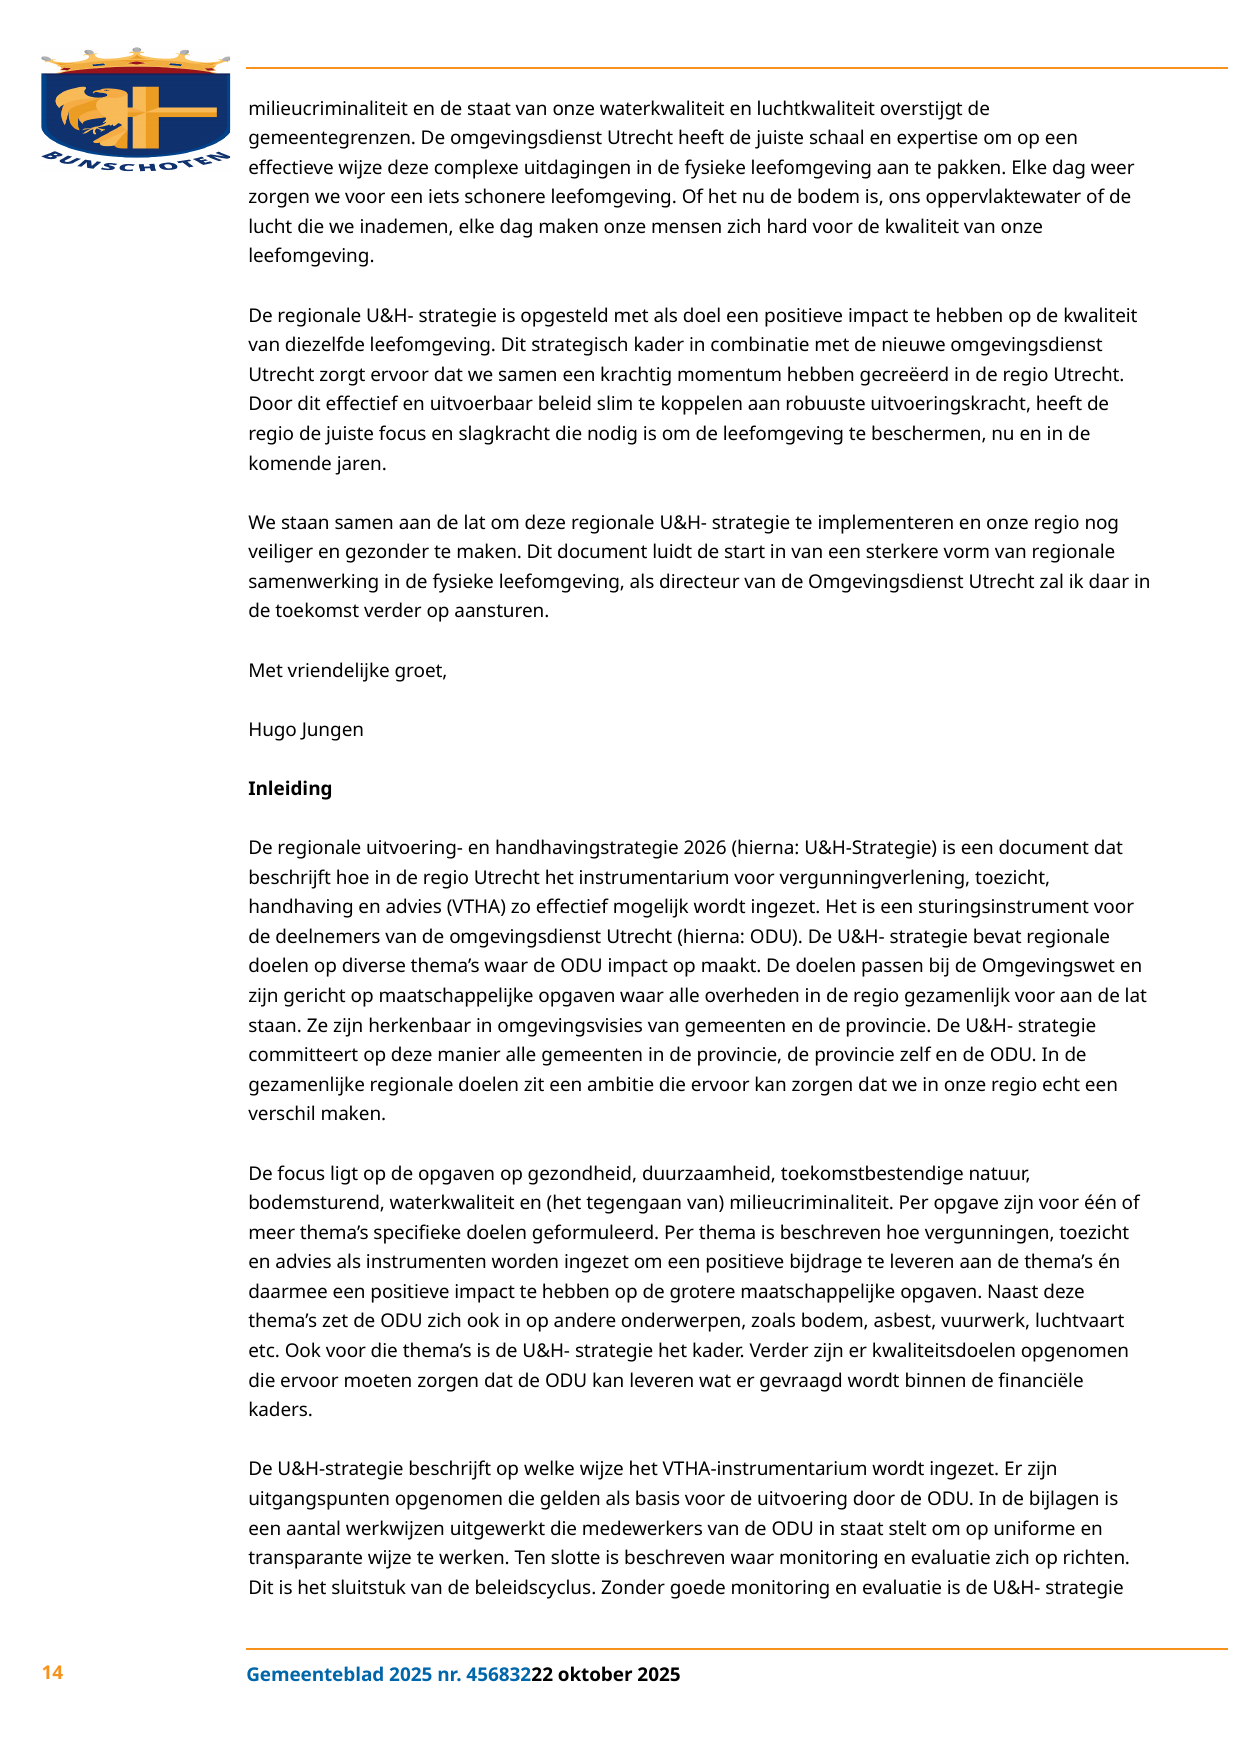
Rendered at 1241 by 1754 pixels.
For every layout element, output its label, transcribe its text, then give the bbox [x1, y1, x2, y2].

text De regionale uitvoering- en handhavingstrategie 2026 (hierna: U&H-Strategie) is een document dat beschrijft hoe in de regio Utrecht het instrumentarium voor vergunningverlening, toezicht, handhaving en advies (VTHA) zo effectief mogelijk wordt ingezet. Het is een sturingsinstrument voor de deelnemers van de omgevingsdienst Utrecht (hierna: ODU). De U&H- strategie bevat regionale doelen op diverse thema’s waar de ODU impact op maakt. De doelen passen bij de Omgevingswet en zijn gericht op maatschappelijke opgaven waar alle overheden in de regio gezamenlijk voor aan de lat staan. Ze zijn herkenbaar in omgevingsvisies van gemeenten en de provincie. De U&H- strategie committeert op deze manier alle gemeenten in de provincie, de provincie zelf en de ODU. In de gezamenlijke regionale doelen zit een ambitie die ervoor kan zorgen dat we in onze regio echt een verschil maken. [248, 834, 1152, 1126]
text milieucriminaliteit en de staat van onze waterkwaliteit en luchtkwaliteit overstijgt de gemeentegrenzen. De omgevingsdienst Utrecht heeft de juiste schaal en expertise om op een effectieve wijze deze complexe uitdagingen in de fysieke leefomgeving aan te pakken. Elke dag weer zorgen we voor een iets schonere leefomgeving. Of het nu de bodem is, ons oppervlaktewater of de lucht die we inademen, elke dag maken onze mensen zich hard voor de kwaliteit van onze leefomgeving. [248, 95, 1152, 268]
picture [41, 47, 231, 172]
text De focus ligt op de opgaven op gezondheid, duurzaamheid, toekomstbestendige natuur, bodemsturend, waterkwaliteit en (het tegengaan van) milieucriminaliteit. Per opgave zijn voor één of meer thema’s specifieke doelen geformuleerd. Per thema is beschreven hoe vergunningen, toezicht en advies als instrumenten worden ingezet om een positieve bijdrage te leveren aan de thema’s én daarmee een positieve impact te hebben op de grotere maatschappelijke opgaven. Naast deze thema’s zet de ODU zich ook in op andere onderwerpen, zoals bodem, asbest, vuurwerk, luchtvaart etc. Ook voor die thema’s is de U&H- strategie het kader. Verder zijn er kwaliteitsdoelen opgenomen die ervoor moeten zorgen dat de ODU kan leveren wat er gevraagd wordt binnen de financiële kaders. [248, 1160, 1152, 1422]
text We staan samen aan de lat om deze regionale U&H- strategie te implementeren en onze regio nog veiliger en gezonder te maken. Dit document luidt de start in van een sterkere vorm van regionale samenwerking in de fysieke leefomgeving, als directeur van de Omgevingsdienst Utrecht zal ik daar in de toekomst verder op aansturen. [248, 509, 1152, 623]
text Met vriendelijke groet, [248, 657, 1152, 683]
text Inleiding [248, 775, 1152, 801]
text De regionale U&H- strategie is opgesteld met als doel een positieve impact te hebben op de kwaliteit van diezelfde leefomgeving. Dit strategisch kader in combinatie met de nieuwe omgevingsdienst Utrecht zorgt ervoor dat we samen een krachtig momentum hebben gecreëerd in de regio Utrecht. Door dit effectief en uitvoerbaar beleid slim te koppelen aan robuuste uitvoeringskracht, heeft de regio de juiste focus en slagkracht die nodig is om de leefomgeving te beschermen, nu en in de komende jaren. [248, 302, 1152, 476]
text Hugo Jungen [248, 716, 1152, 742]
text De U&H-strategie beschrijft op welke wijze het VTHA-instrumentarium wordt ingezet. Er zijn uitgangspunten opgenomen die gelden als basis voor de uitvoering door de ODU. In de bijlagen is een aantal werkwijzen uitgewerkt die medewerkers van de ODU in staat stelt om op uniforme en transparante wijze te werken. Ten slotte is beschreven waar monitoring en evaluatie zich op richten. Dit is het sluitstuk van de beleidscyclus. Zonder goede monitoring en evaluatie is de U&H- strategie [248, 1456, 1152, 1600]
